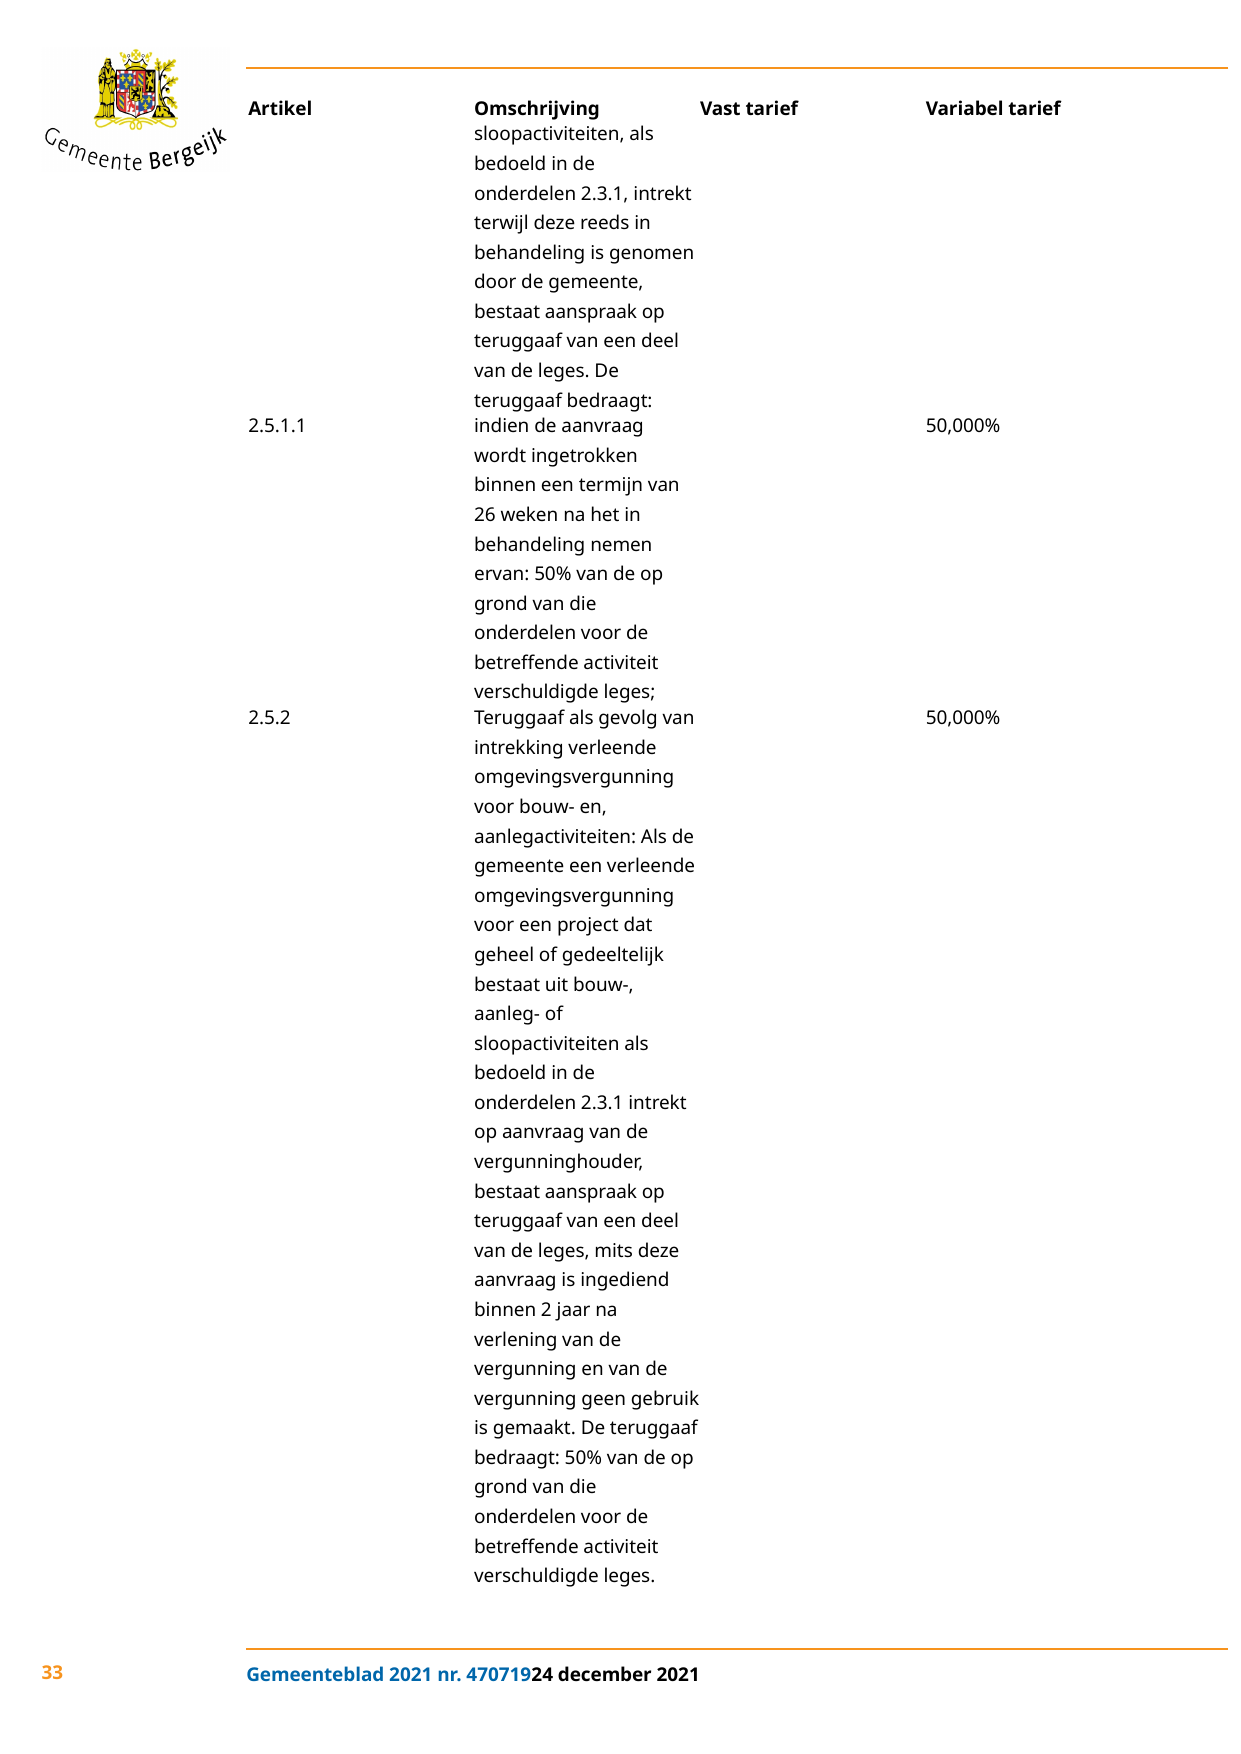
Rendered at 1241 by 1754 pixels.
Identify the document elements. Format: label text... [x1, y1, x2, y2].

table_cell indien de aanvraag wordt ingetrokken binnen een termijn van 26 weken na het in behandeling nemen ervan: 50% van de op grond van die onderdelen voor de betreffende activiteit verschuldigde leges; [474, 413, 700, 704]
picture [41, 47, 231, 172]
table_cell 2.5.2 [248, 705, 474, 1588]
table_header Omschrijving [474, 95, 700, 121]
table_cell Teruggaaf als gevolg van intrekking verleende omgevingsvergunning voor bouw- en, aanlegactiviteiten: Als de gemeente een verleende omgevingsvergunning voor een project dat geheel of gedeeltelijk bestaat uit bouw-, aanleg- of sloopactiviteiten als bedoeld in de onderdelen 2.3.1 intrekt op aanvraag van de vergunninghouder, bestaat aanspraak op teruggaaf van een deel van de leges, mits deze aanvraag is ingediend binnen 2 jaar na verlening van de vergunning en van de vergunning geen gebruik is gemaakt. De teruggaaf bedraagt: 50% van de op grond van die onderdelen voor de betreffende activiteit verschuldigde leges. [474, 705, 700, 1588]
table_cell 2.5.1.1 [248, 413, 474, 704]
table_cell 50,000% [926, 705, 1152, 1588]
table_cell 50,000% [926, 413, 1152, 704]
table_cell [700, 705, 926, 1588]
table_header Vast tarief [700, 95, 926, 121]
table_header Artikel [248, 95, 474, 121]
table_cell [700, 121, 926, 412]
table_cell [248, 121, 474, 412]
table_header Variabel tarief [926, 95, 1152, 121]
table_cell [700, 413, 926, 704]
table_cell sloopactiviteiten, als bedoeld in de onderdelen 2.3.1, intrekt terwijl deze reeds in behandeling is genomen door de gemeente, bestaat aanspraak op teruggaaf van een deel van de leges. De teruggaaf bedraagt: [474, 121, 700, 412]
table_cell [926, 121, 1152, 412]
